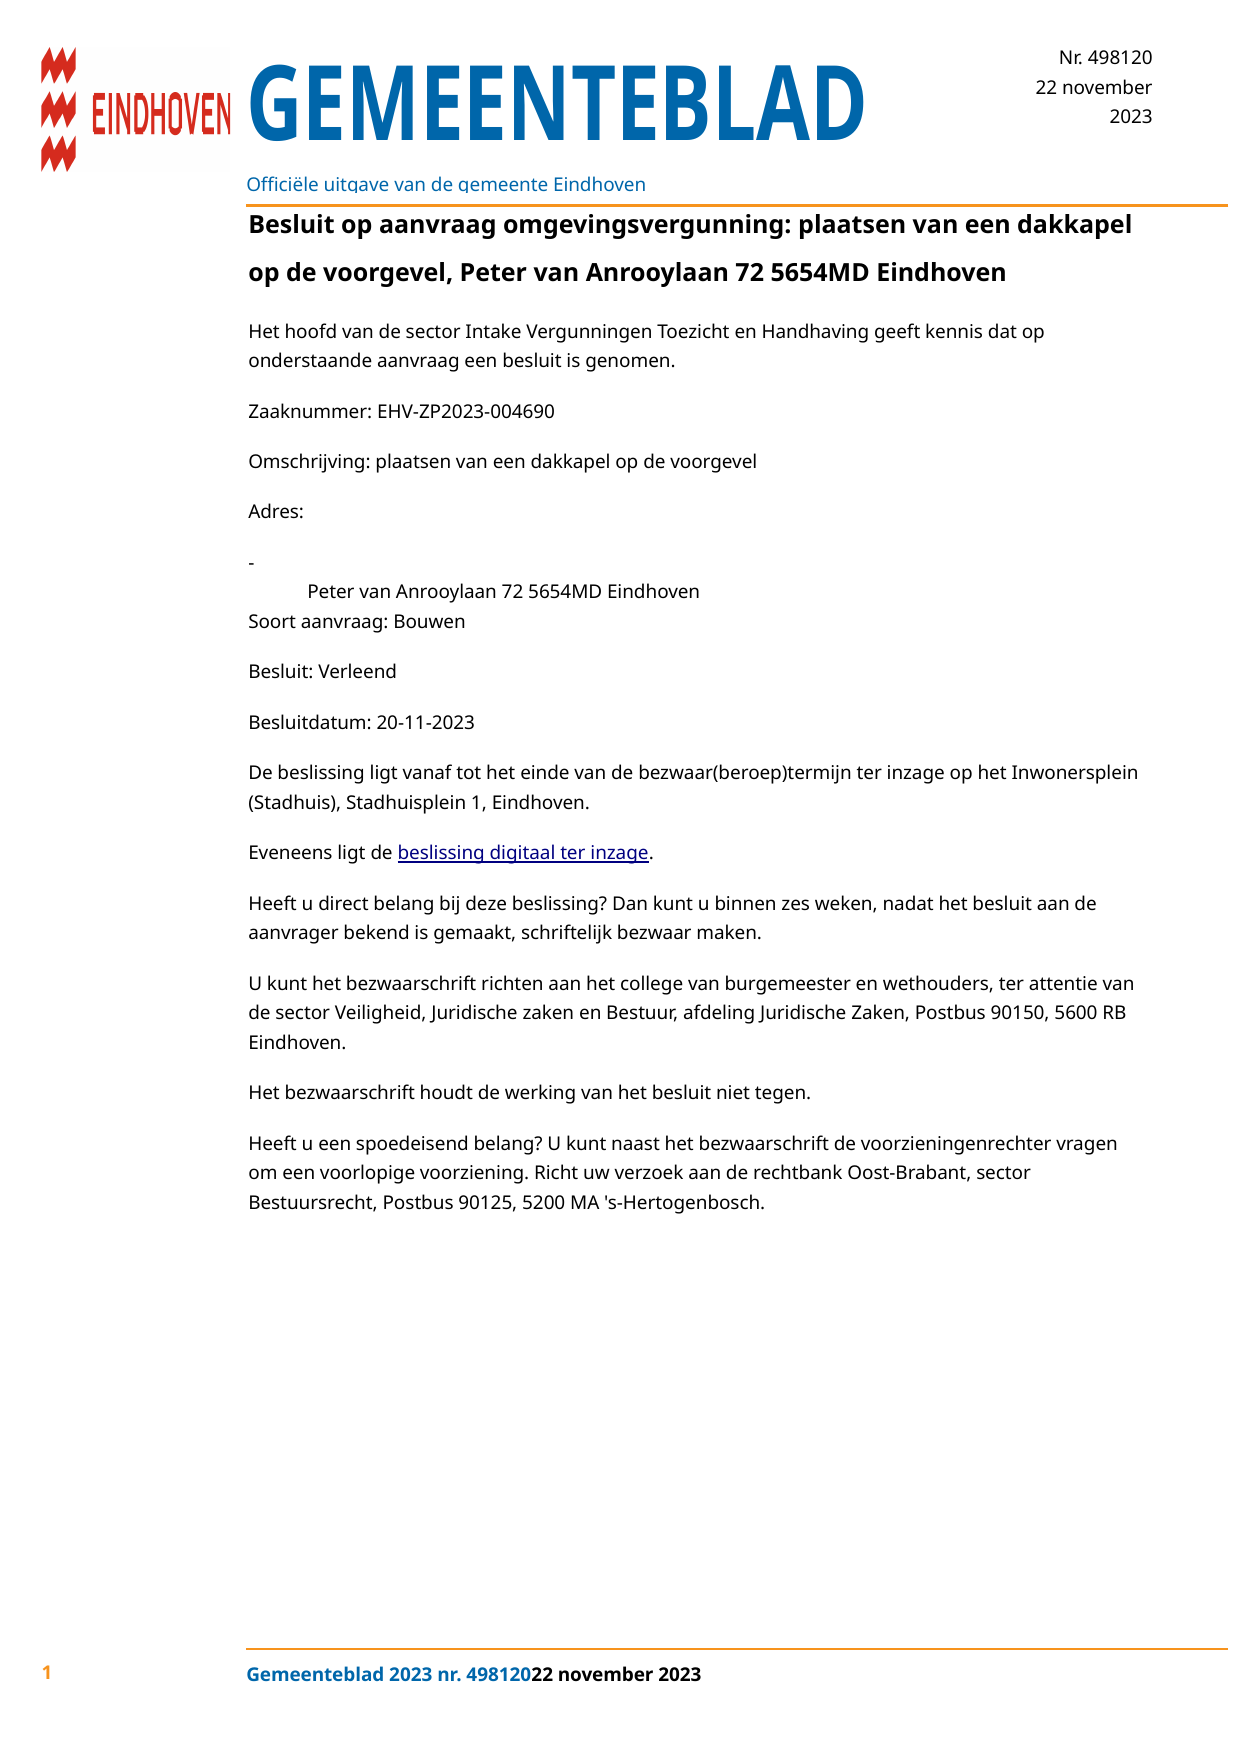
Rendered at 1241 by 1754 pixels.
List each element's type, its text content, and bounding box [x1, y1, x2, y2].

text Besluitdatum: 20-11-2023 [248, 709, 1152, 735]
text Het hoofd van de sector Intake Vergunningen Toezicht en Handhaving geeft kennis dat op onderstaande aanvraag een besluit is genomen. [248, 318, 1152, 373]
text Adres: [248, 499, 1152, 524]
picture [41, 47, 231, 172]
text Zaaknummer: EHV-ZP2023-004690 [248, 398, 1152, 424]
text De beslissing ligt vanaf tot het einde van de bezwaar(beroep)termijn ter inzage op het Inwonersplein (Stadhuis), Stadhuisplein 1, Eindhoven. [248, 759, 1152, 815]
text Het bezwaarschrift houdt de werking van het besluit niet tegen. [248, 1079, 1152, 1105]
text Heeft u direct belang bij deze beslissing? Dan kunt u binnen zes weken, nadat het besluit aan de aanvrager bekend is gemaakt, schriftelijk bezwaar maken. [248, 890, 1152, 945]
text Heeft u een spoedeisend belang? U kunt naast het bezwaarschrift de voorzieningenrechter vragen om een voorlopige voorziening. Richt uw verzoek aan de rechtbank Oost-Brabant, sector Bestuursrecht, Postbus 90125, 5200 MA 's-Hertogenbosch. [248, 1130, 1152, 1215]
list Peter van Anrooylaan 72 5654MD Eindhoven [248, 579, 1152, 604]
text Besluit op aanvraag omgevingsvergunning: plaatsen van een dakkapel op de voorgevel, Peter van Anrooylaan 72 5654MD Eindhoven [248, 207, 1152, 288]
text Eveneens ligt de beslissing digitaal ter inzage. [248, 839, 1152, 865]
text Soort aanvraag: Bouwen [248, 608, 1152, 634]
text Besluit: Verleend [248, 659, 1152, 684]
text Omschrijving: plaatsen van een dakkapel op de voorgevel [248, 448, 1152, 474]
text U kunt het bezwaarschrift richten aan het college van burgemeester en wethouders, ter attentie van de sector Veiligheid, Juridische zaken en Bestuur, afdeling Juridische Zaken, Postbus 90150, 5600 RB Eindhoven. [248, 970, 1152, 1055]
